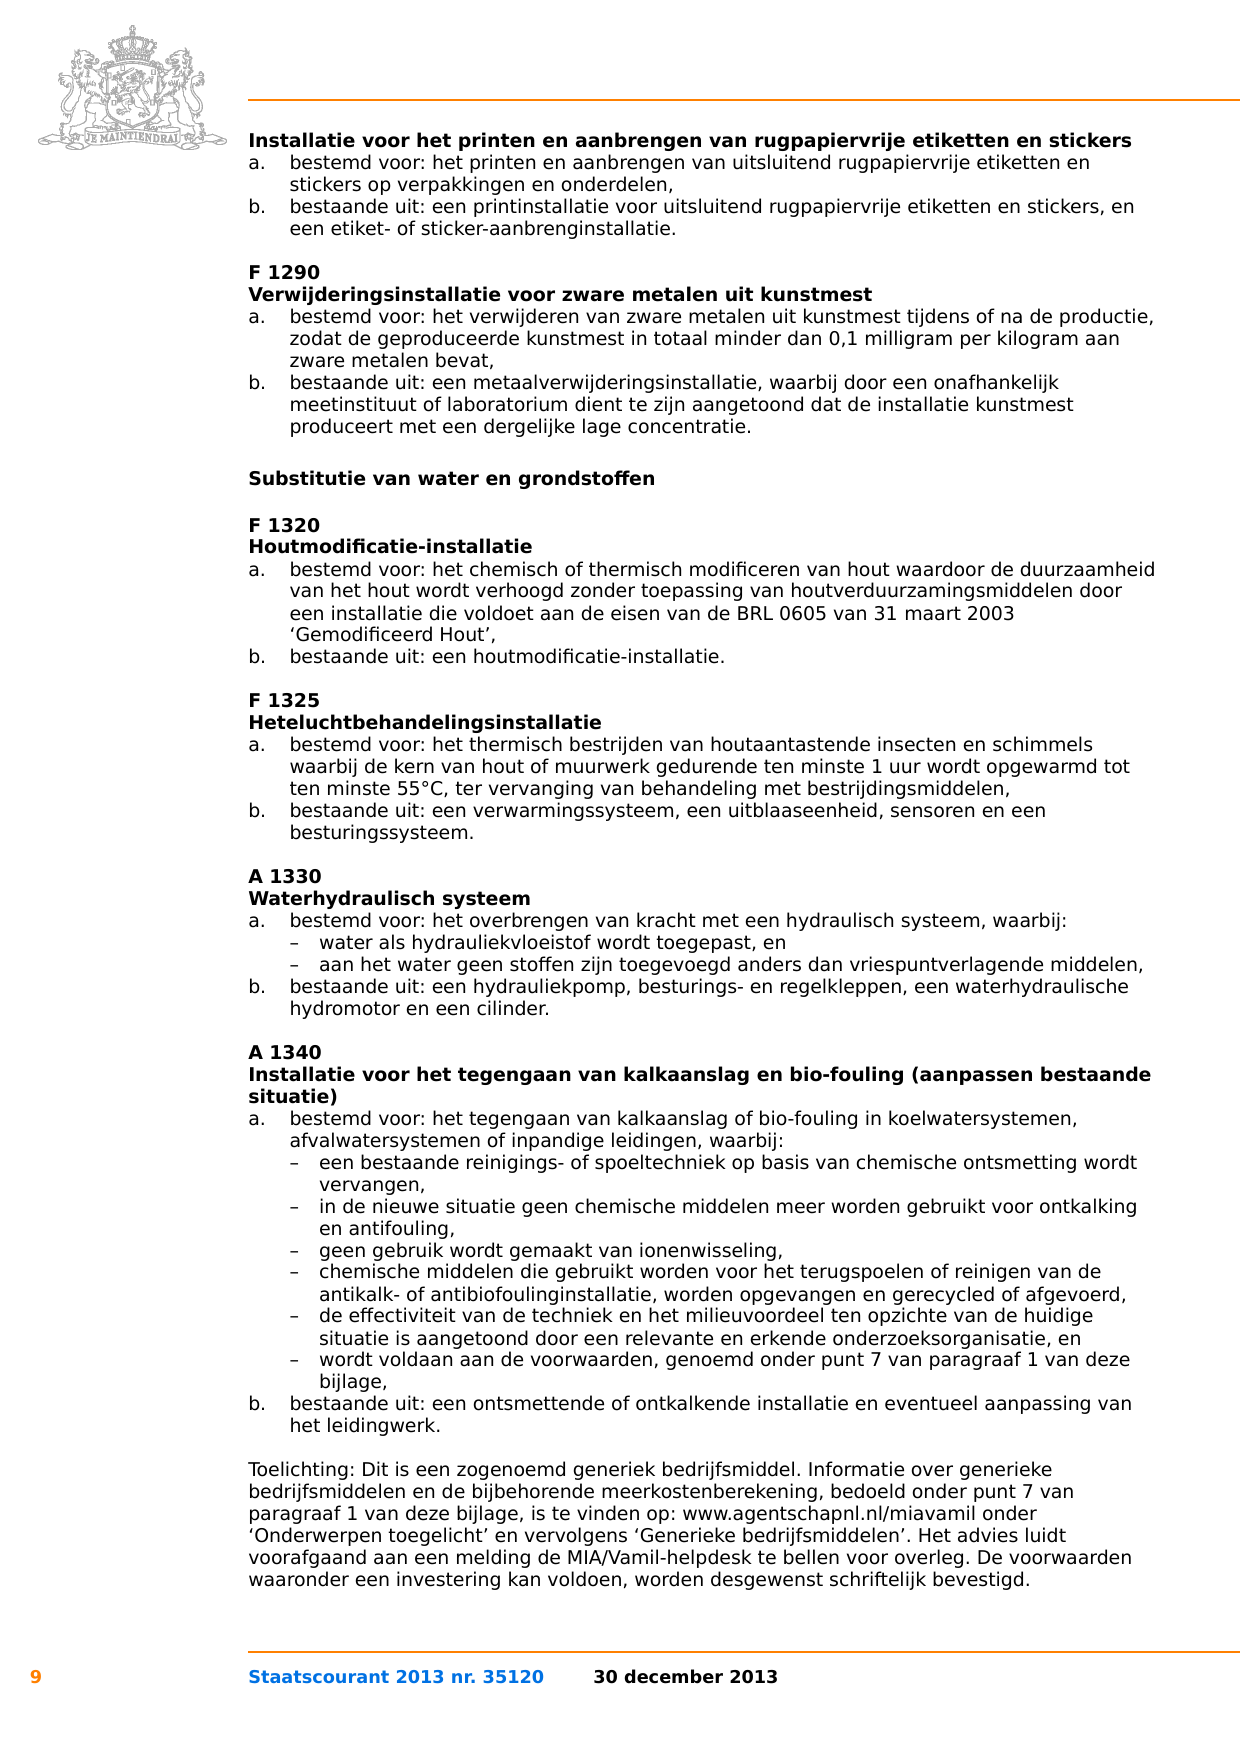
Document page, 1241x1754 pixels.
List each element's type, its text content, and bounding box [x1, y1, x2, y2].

text – aan het water geen stoffen zijn toegevoegd anders dan vriespuntverlagende middelen, [289, 954, 1163, 976]
text Toelichting: Dit is een zogenoemd generiek bedrijfsmiddel. Informatie over generieke bedrijfsmiddelen en de bijbehorende meerkostenberekening, bedoeld onder punt 7 van paragraaf 1 van deze bijlage, is te vinden op: www.agentschapnl.nl/miavamil onder ‘Onderwerpen toegelicht’ en vervolgens ‘Generieke bedrijfsmiddelen’. Het advies luidt voorafgaand aan een melding de MIA/Vamil-helpdesk te bellen voor overleg. De voorwaarden waaronder een investering kan voldoen, worden desgewenst schriftelijk bevestigd. [248, 1459, 1163, 1591]
text – water als hydrauliekvloeistof wordt toegepast, en [289, 932, 1163, 954]
text b. bestaande uit: een printinstallatie voor uitsluitend rugpapiervrije etiketten en stickers, en een etiket- of sticker-aanbrenginstallatie. [248, 196, 1163, 240]
text b. bestaande uit: een metaalverwijderingsinstallatie, waarbij door een onafhankelijk meetinstituut of laboratorium dient te zijn aangetoond dat de installatie kunstmest produceert met een dergelijke lage concentratie. [248, 372, 1163, 437]
text F 1320 [248, 514, 1163, 536]
text Heteluchtbehandelingsinstallatie [248, 712, 1163, 734]
text Installatie voor het tegengaan van kalkaanslag en bio-fouling (aanpassen bestaande situatie) [248, 1064, 1163, 1108]
text F 1290 [248, 262, 1163, 284]
text – geen gebruik wordt gemaakt van ionenwisseling, [289, 1239, 1163, 1261]
text a. bestemd voor: het verwijderen van zware metalen uit kunstmest tijdens of na de productie, zodat de geproduceerde kunstmest in totaal minder dan 0,1 milligram per kilogram aan zware metalen bevat, [248, 306, 1163, 372]
text Waterhydraulisch systeem [248, 888, 1163, 910]
text a. bestemd voor: het tegengaan van kalkaanslag of bio-fouling in koelwatersystemen, afvalwatersystemen of inpandige leidingen, waarbij: [248, 1108, 1163, 1152]
text F 1325 [248, 690, 1163, 712]
text a. bestemd voor: het chemisch of thermisch modificeren van hout waardoor de duurzaamheid van het hout wordt verhoogd zonder toepassing van houtverduurzamingsmiddelen door een installatie die voldoet aan de eisen van de BRL 0605 van 31 maart 2003 ‘Gemodificeerd Hout’, [248, 558, 1163, 646]
text Installatie voor het printen en aanbrengen van rugpapiervrije etiketten en stickers [248, 130, 1163, 152]
text a. bestemd voor: het thermisch bestrijden van houtaantastende insecten en schimmels waarbij de kern van hout of muurwerk gedurende ten minste 1 uur wordt opgewarmd tot ten minste 55°C, ter vervanging van behandeling met bestrijdingsmiddelen, [248, 734, 1163, 800]
text – de effectiviteit van de techniek en het milieuvoordeel ten opzichte van de huidige situatie is aangetoond door een relevante en erkende onderzoeksorganisatie, en [289, 1305, 1163, 1349]
text a. bestemd voor: het printen en aanbrengen van uitsluitend rugpapiervrije etiketten en stickers op verpakkingen en onderdelen, [248, 152, 1163, 196]
text b. bestaande uit: een verwarmingssysteem, een uitblaaseenheid, sensoren en een besturingssysteem. [248, 800, 1163, 844]
text a. bestemd voor: het overbrengen van kracht met een hydraulisch systeem, waarbij: [248, 910, 1163, 932]
text Verwijderingsinstallatie voor zware metalen uit kunstmest [248, 284, 1163, 306]
text – wordt voldaan aan de voorwaarden, genoemd onder punt 7 van paragraaf 1 van deze bijlage, [289, 1349, 1163, 1393]
text – in de nieuwe situatie geen chemische middelen meer worden gebruikt voor ontkalking en antifouling, [289, 1196, 1163, 1239]
text b. bestaande uit: een hydrauliekpomp, besturings- en regelkleppen, een waterhydraulische hydromotor en een cilinder. [248, 976, 1163, 1020]
subtitle Substitutie van water en grondstoffen [248, 467, 1163, 489]
text – een bestaande reinigings- of spoeltechniek op basis van chemische ontsmetting wordt vervangen, [289, 1152, 1163, 1196]
text A 1330 [248, 866, 1163, 888]
picture [38, 25, 227, 150]
text b. bestaande uit: een ontsmettende of ontkalkende installatie en eventueel aanpassing van het leidingwerk. [248, 1393, 1163, 1437]
text b. bestaande uit: een houtmodificatie-installatie. [248, 646, 1163, 668]
text – chemische middelen die gebruikt worden voor het terugspoelen of reinigen van de antikalk- of antibiofoulinginstallatie, worden opgevangen en gerecycled of afgevoerd, [289, 1261, 1163, 1305]
text A 1340 [248, 1042, 1163, 1064]
text Houtmodificatie-installatie [248, 536, 1163, 558]
